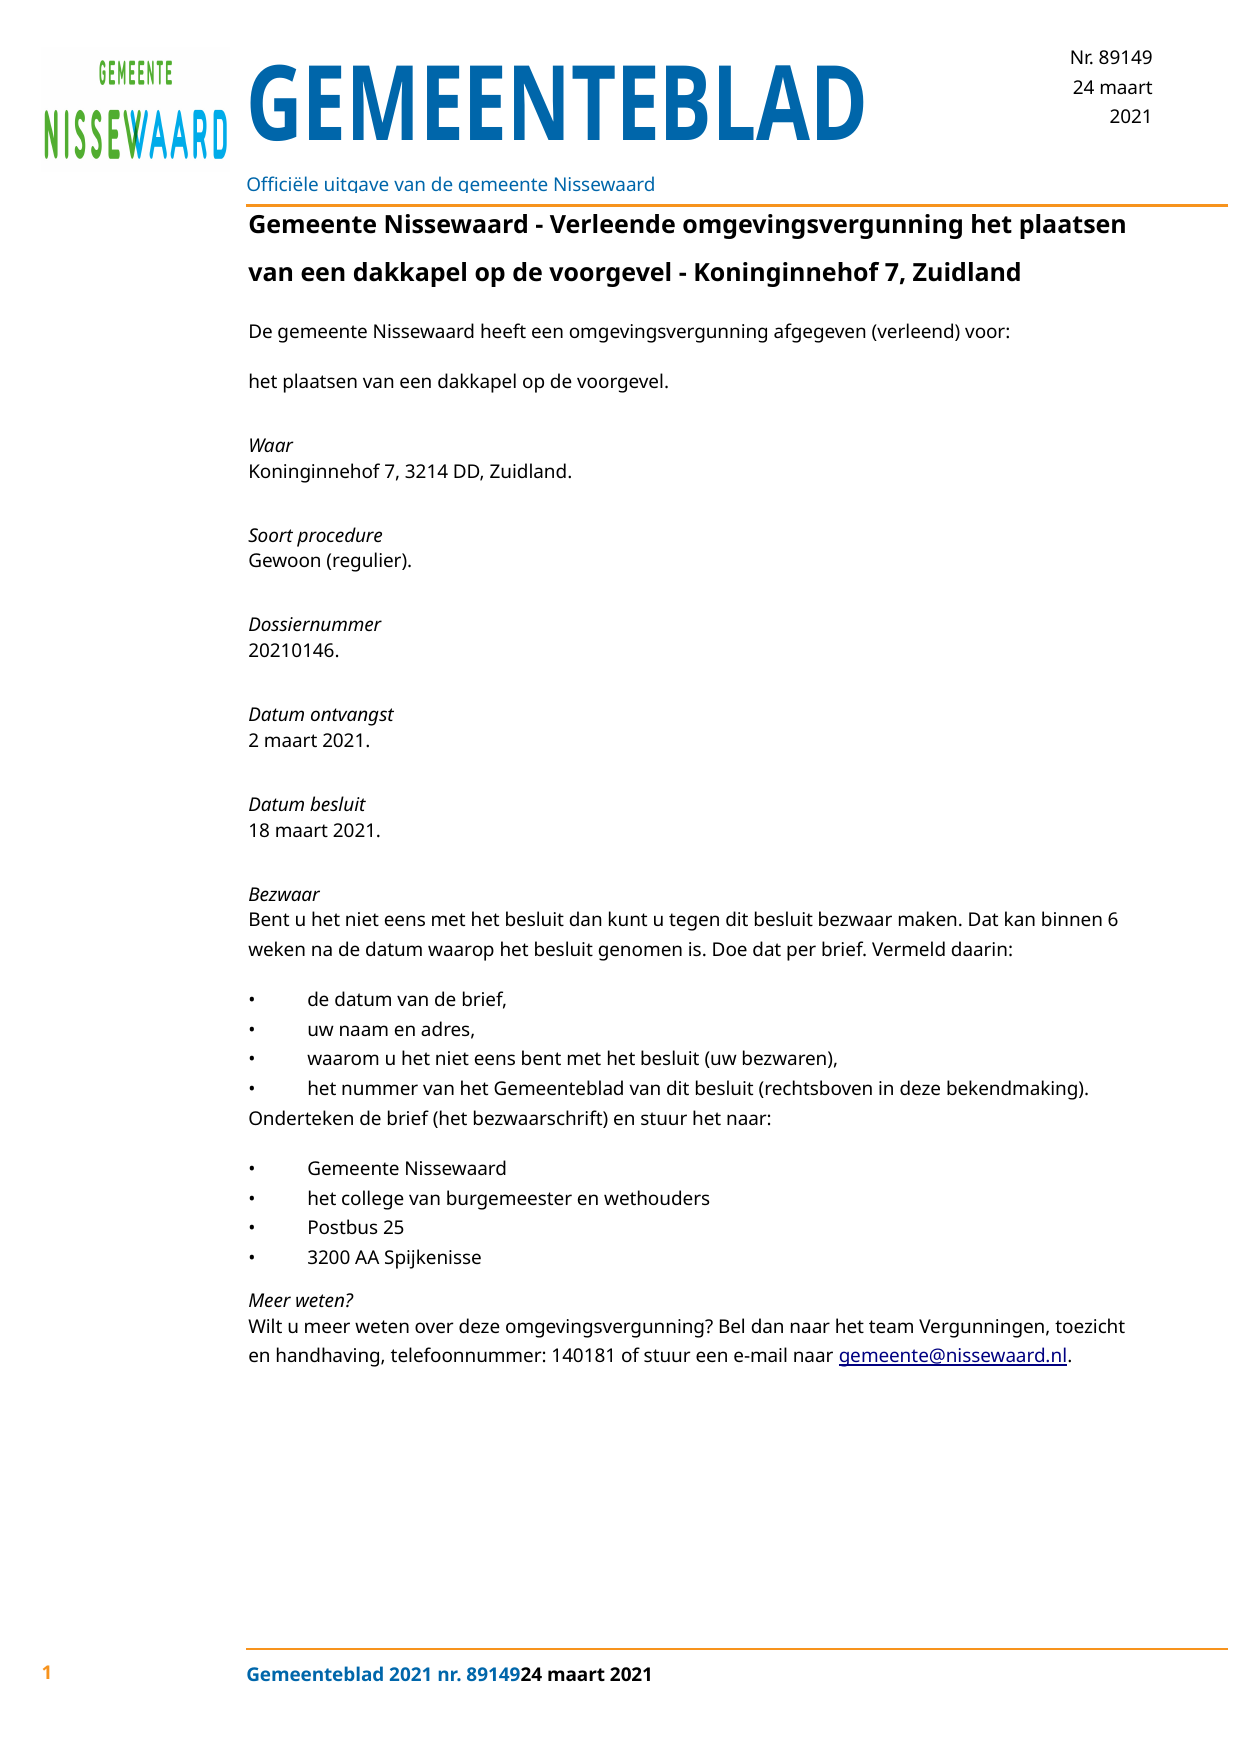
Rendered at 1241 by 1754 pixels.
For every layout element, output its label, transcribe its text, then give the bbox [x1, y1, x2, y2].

text Bent u het niet eens met het besluit dan kunt u tegen dit besluit bezwaar maken. Dat kan binnen 6 weken na de datum waarop het besluit genomen is. Doe dat per brief. Vermeld daarin: [248, 906, 1152, 962]
list Gemeente Nissewaard [248, 1155, 1152, 1181]
list het nummer van het Gemeenteblad van dit besluit (rechtsboven in deze bekendmaking). [248, 1075, 1152, 1101]
list de datum van de brief, [248, 986, 1152, 1012]
text Gewoon (regulier). [248, 548, 1152, 573]
text 20210146. [248, 637, 1152, 663]
text 2 maart 2021. [248, 727, 1152, 753]
text Onderteken de brief (het bezwaarschrift) en stuur het naar: [248, 1105, 1152, 1131]
list Postbus 25 [248, 1214, 1152, 1240]
text het plaatsen van een dakkapel op de voorgevel. [248, 368, 1152, 394]
text De gemeente Nissewaard heeft een omgevingsvergunning afgegeven (verleend) voor: [248, 318, 1152, 344]
text Waar [248, 432, 1152, 458]
text Koninginnehof 7, 3214 DD, Zuidland. [248, 458, 1152, 484]
text Meer weten? [248, 1287, 1152, 1313]
text Datum besluit [248, 791, 1152, 817]
text Dossiernummer [248, 612, 1152, 637]
list waarom u het niet eens bent met het besluit (uw bezwaren), [248, 1046, 1152, 1071]
picture [41, 47, 231, 172]
text Bezwaar [248, 881, 1152, 906]
text Wilt u meer weten over deze omgevingsvergunning? Bel dan naar het team Vergunningen, toezicht en handhaving, telefoonnummer: 140181 of stuur een e-mail naar gemeente@nissewaard.nl. [248, 1313, 1152, 1368]
list het college van burgemeester en wethouders [248, 1185, 1152, 1211]
list uw naam en adres, [248, 1016, 1152, 1042]
text 18 maart 2021. [248, 817, 1152, 842]
text Datum ontvangst [248, 701, 1152, 727]
list 3200 AA Spijkenisse [248, 1244, 1152, 1270]
text Soort procedure [248, 522, 1152, 548]
text Gemeente Nissewaard - Verleende omgevingsvergunning het plaatsen van een dakkapel op de voorgevel - Koninginnehof 7, Zuidland [248, 207, 1152, 288]
